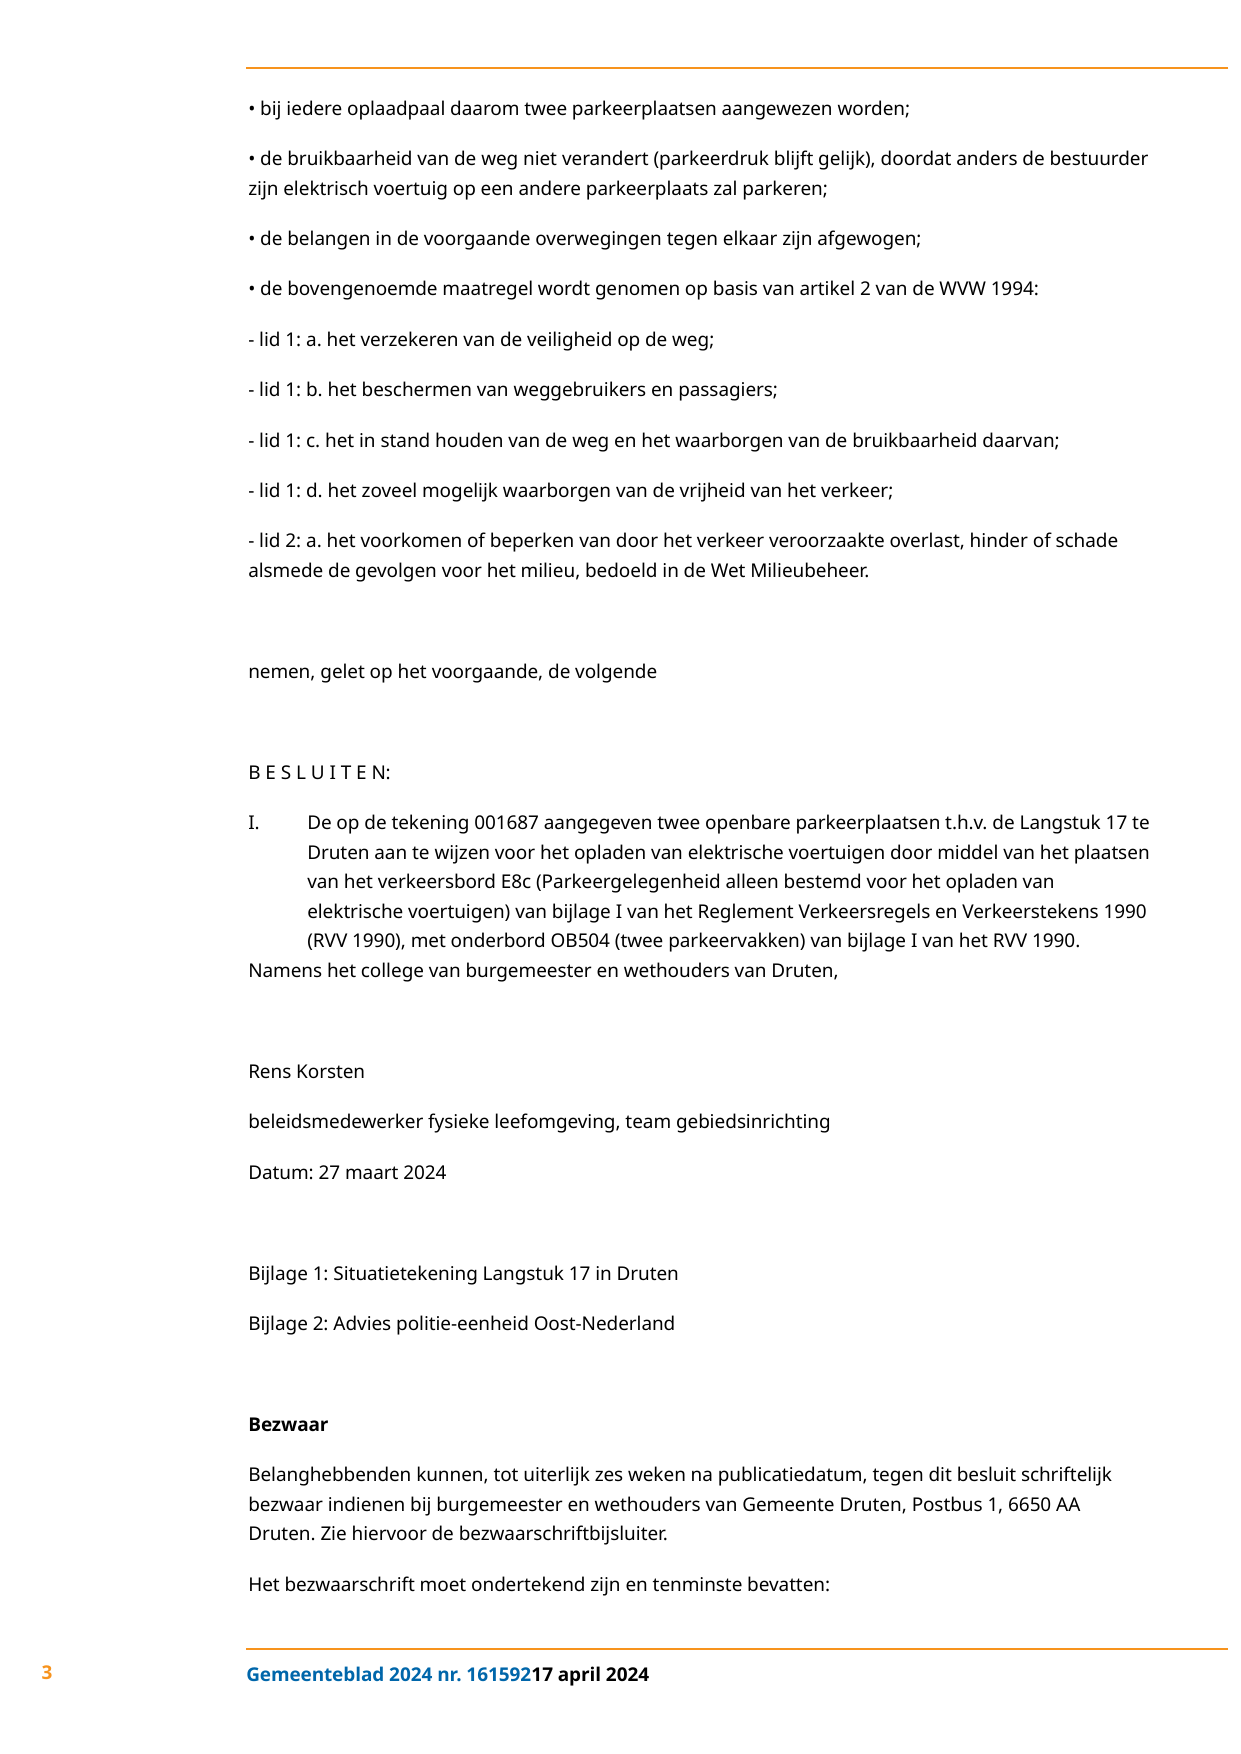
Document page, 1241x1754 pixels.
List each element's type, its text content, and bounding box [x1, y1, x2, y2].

text Het bezwaarschrift moet ondertekend zijn en tenminste bevatten: [248, 1571, 1152, 1597]
text B E S L U I T E N: [248, 759, 1152, 785]
picture [41, 47, 231, 172]
list De op de tekening 001687 aangegeven twee openbare parkeerplaatsen t.h.v. de Langstuk 17 te Druten aan te wijzen voor het opladen van elektrische voertuigen door middel van het plaatsen van het verkeersbord E8c (Parkeergelegenheid alleen bestemd voor het opladen van elektrische voertuigen) van bijlage I van het Reglement Verkeersregels en Verkeerstekens 1990 (RVV 1990), met onderbord OB504 (twee parkeervakken) van bijlage I van het RVV 1990. [248, 809, 1152, 953]
text • de belangen in de voorgaande overwegingen tegen elkaar zijn afgewogen; [248, 225, 1152, 251]
text Bezwaar [248, 1411, 1152, 1437]
text nemen, gelet op het voorgaande, de volgende [248, 658, 1152, 684]
text - lid 2: a. het voorkomen of beperken van door het verkeer veroorzaakte overlast, hinder of schade alsmede de gevolgen voor het milieu, bedoeld in de Wet Milieubeheer. [248, 528, 1152, 583]
text beleidsmedewerker fysieke leefomgeving, team gebiedsinrichting [248, 1108, 1152, 1134]
text Namens het college van burgemeester en wethouders van Druten, [248, 957, 1152, 983]
text Bijlage 2: Advies politie-eenheid Oost-Nederland [248, 1310, 1152, 1336]
text Belanghebbenden kunnen, tot uiterlijk zes weken na publicatiedatum, tegen dit besluit schriftelijk bezwaar indienen bij burgemeester en wethouders van Gemeente Druten, Postbus 1, 6650 AA Druten. Zie hiervoor de bezwaarschriftbijsluiter. [248, 1461, 1152, 1546]
text • de bruikbaarheid van de weg niet verandert (parkeerdruk blijft gelijk), doordat anders de bestuurder zijn elektrisch voertuig op een andere parkeerplaats zal parkeren; [248, 145, 1152, 201]
text - lid 1: a. het verzekeren van de veiligheid op de weg; [248, 326, 1152, 352]
text - lid 1: d. het zoveel mogelijk waarborgen van de vrijheid van het verkeer; [248, 477, 1152, 503]
text • de bovengenoemde maatregel wordt genomen op basis van artikel 2 van de WVW 1994: [248, 276, 1152, 301]
text Bijlage 1: Situatietekening Langstuk 17 in Druten [248, 1260, 1152, 1286]
text • bij iedere oplaadpaal daarom twee parkeerplaatsen aangewezen worden; [248, 95, 1152, 121]
text Datum: 27 maart 2024 [248, 1159, 1152, 1185]
text Rens Korsten [248, 1058, 1152, 1084]
text - lid 1: b. het beschermen van weggebruikers en passagiers; [248, 376, 1152, 402]
text - lid 1: c. het in stand houden van de weg en het waarborgen van de bruikbaarheid daarvan; [248, 427, 1152, 453]
